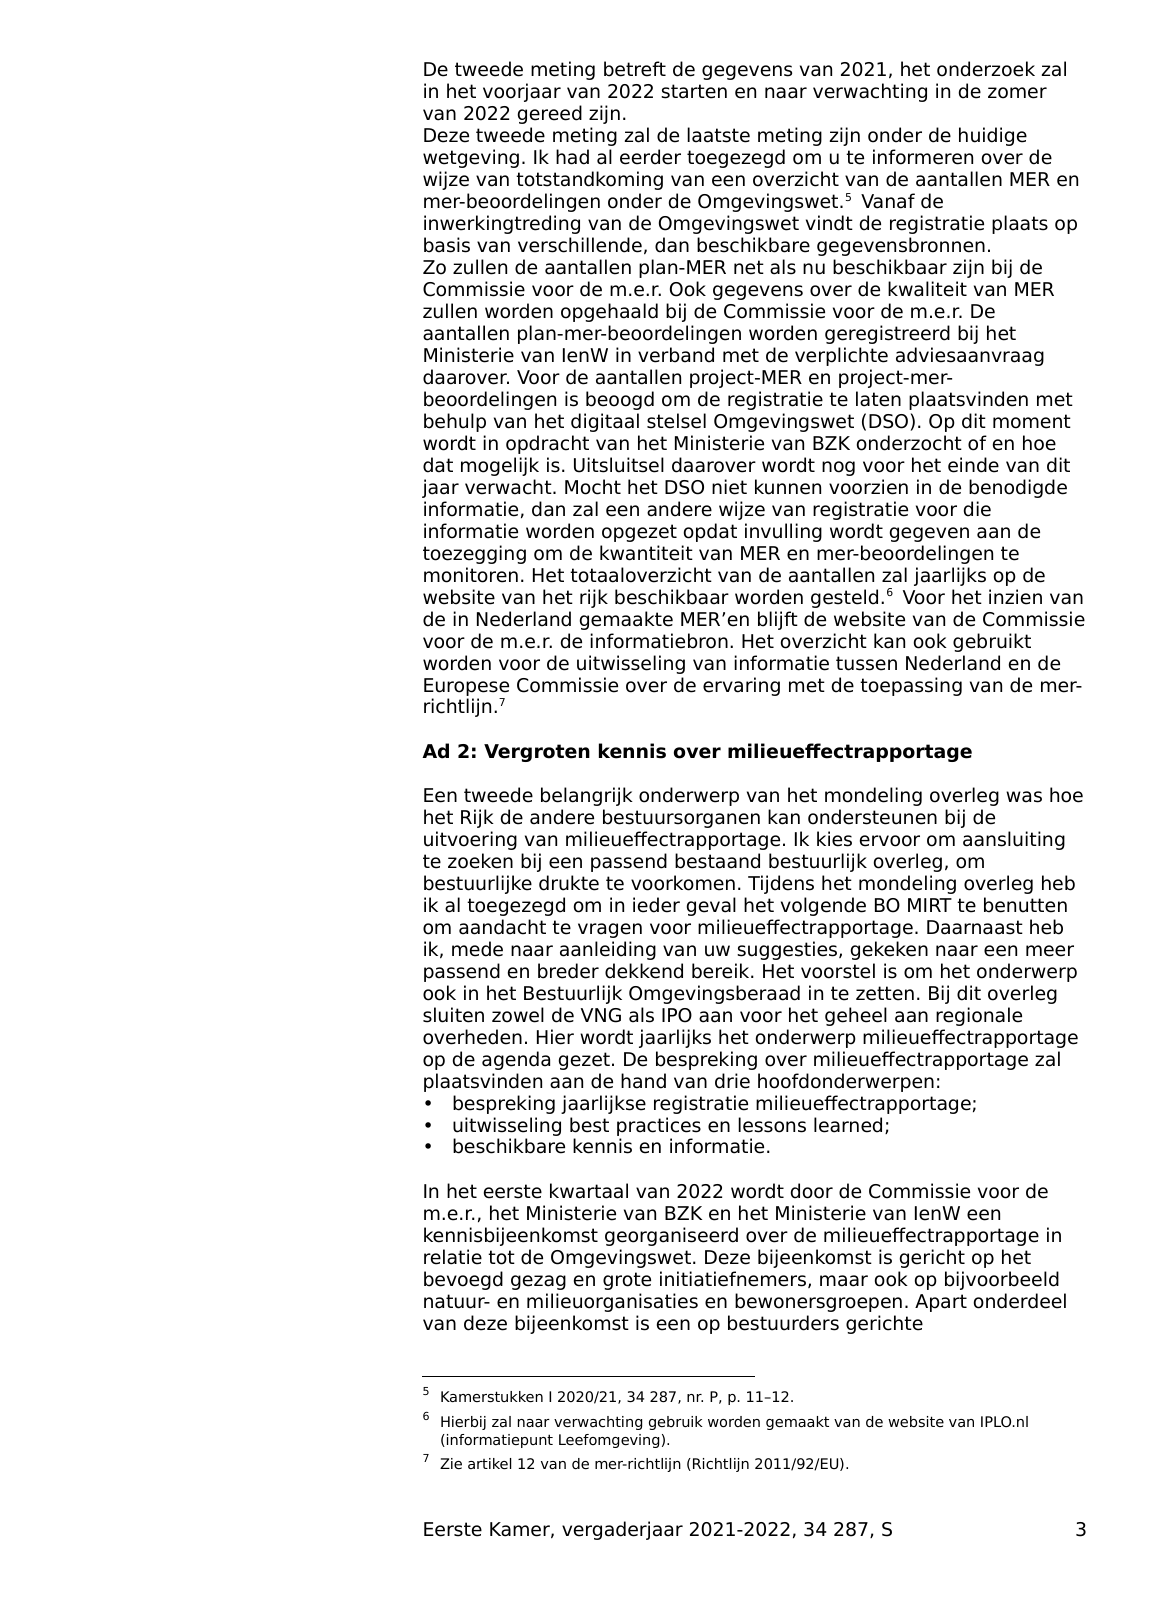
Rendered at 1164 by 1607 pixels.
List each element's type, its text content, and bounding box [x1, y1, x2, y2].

subtitle Ad 2: Vergroten kennis over milieueffectrapportage [422, 741, 1087, 763]
text Een tweede belangrijk onderwerp van het mondeling overleg was hoe het Rijk de andere bestuursorganen kan ondersteunen bij de uitvoering van milieueffectrapportage. Ik kies ervoor om aansluiting te zoeken bij een passend bestaand bestuurlijk overleg, om bestuurlijke drukte te voorkomen. Tijdens het mondeling overleg heb ik al toegezegd om in ieder geval het volgende BO MIRT te benutten om aandacht te vragen voor milieueffectrapportage. Daarnaast heb ik, mede naar aanleiding van uw suggesties, gekeken naar een meer passend en breder dekkend bereik. Het voorstel is om het onderwerp ook in het Bestuurlijk Omgevingsberaad in te zetten. Bij dit overleg sluiten zowel de VNG als IPO aan voor het geheel aan regionale overheden. Hier wordt jaarlijks het onderwerp milieueffectrapportage op de agenda gezet. De bespreking over milieueffectrapportage zal plaatsvinden aan de hand van drie hoofdonderwerpen: [422, 785, 1087, 1092]
text Kamerstukken I 2020/21, 34 287, nr. P, p. 11–12. [422, 1385, 1087, 1407]
text • uitwisseling best practices en lessons learned; [422, 1114, 1087, 1136]
text In het eerste kwartaal van 2022 wordt door de Commissie voor de m.e.r., het Ministerie van BZK en het Ministerie van IenW een kennisbijeenkomst georganiseerd over de milieueffectrapportage in relatie tot de Omgevingswet. Deze bijeenkomst is gericht op het bevoegd gezag en grote initiatiefnemers, maar ook op bijvoorbeeld natuur- en milieuorganisaties en bewonersgroepen. Apart onderdeel van deze bijeenkomst is een op bestuurders gerichte [422, 1181, 1087, 1334]
text • bespreking jaarlijkse registratie milieueffectrapportage; [422, 1092, 1087, 1114]
text Zie artikel 12 van de mer-richtlijn (Richtlijn 2011/92/EU). [422, 1452, 1087, 1474]
text Zo zullen de aantallen plan-MER net als nu beschikbaar zijn bij de Commissie voor de m.e.r. Ook gegevens over de kwaliteit van MER zullen worden opgehaald bij de Commissie voor de m.e.r. De aantallen plan-mer-beoordelingen worden geregistreerd bij het Ministerie van IenW in verband met de verplichte adviesaanvraag daarover. Voor de aantallen project-MER en project-mer-beoordelingen is beoogd om de registratie te laten plaatsvinden met behulp van het digitaal stelsel Omgevingswet (DSO). Op dit moment wordt in opdracht van het Ministerie van BZK onderzocht of en hoe dat mogelijk is. Uitsluitsel daarover wordt nog voor het einde van dit jaar verwacht. Mocht het DSO niet kunnen voorzien in de benodigde informatie, dan zal een andere wijze van registratie voor die informatie worden opgezet opdat invulling wordt gegeven aan de toezegging om de kwantiteit van MER en mer-beoordelingen te monitoren. Het totaaloverzicht van de aantallen zal jaarlijks op de website van het rijk beschikbaar worden gesteld. Voor het inzien van de in Nederland gemaakte MER’en blijft de website van de Commissie voor de m.e.r. de informatiebron. Het overzicht kan ook gebruikt worden voor de uitwisseling van informatie tussen Nederland en de Europese Commissie over de ervaring met de toepassing van de mer-richtlijn. [422, 257, 1087, 718]
text Deze tweede meting zal de laatste meting zijn onder de huidige wetgeving. Ik had al eerder toegezegd om u te informeren over de wijze van totstandkoming van een overzicht van de aantallen MER en mer-beoordelingen onder de Omgevingswet. Vanaf de inwerkingtreding van de Omgevingswet vindt de registratie plaats op basis van verschillende, dan beschikbare gegevensbronnen. [422, 125, 1087, 257]
text • beschikbare kennis en informatie. [422, 1136, 1087, 1158]
text De tweede meting betreft de gegevens van 2021, het onderzoek zal in het voorjaar van 2022 starten en naar verwachting in de zomer van 2022 gereed zijn. [422, 59, 1087, 125]
text Hierbij zal naar verwachting gebruik worden gemaakt van de website van IPLO.nl (informatiepunt Leefomgeving). [422, 1410, 1087, 1449]
